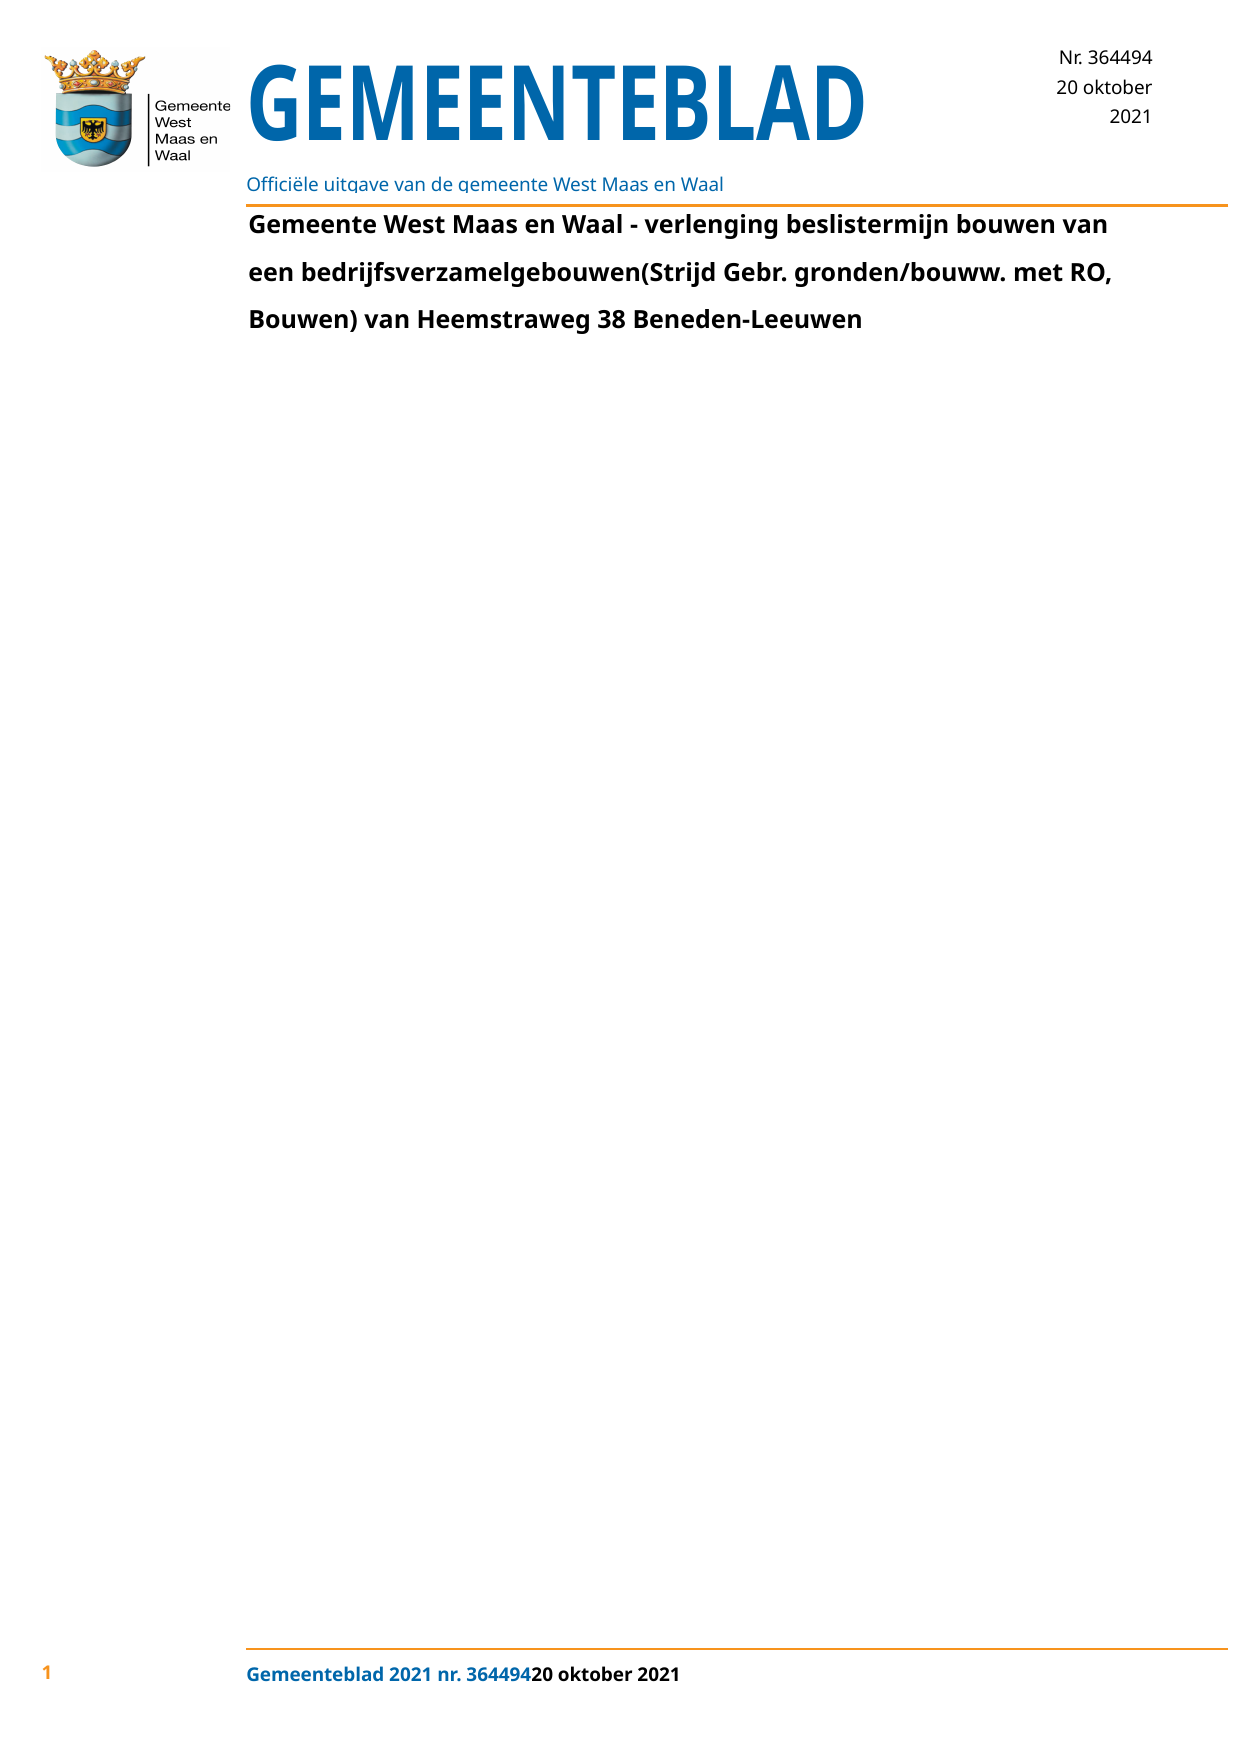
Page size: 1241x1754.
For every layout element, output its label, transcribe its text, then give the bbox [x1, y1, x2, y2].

text Gemeente West Maas en Waal - verlenging beslistermijn bouwen van een bedrijfsverzamelgebouwen(Strijd Gebr. gronden/bouww. met RO, Bouwen) van Heemstraweg 38 Beneden-Leeuwen [248, 207, 1152, 336]
picture [41, 47, 231, 172]
